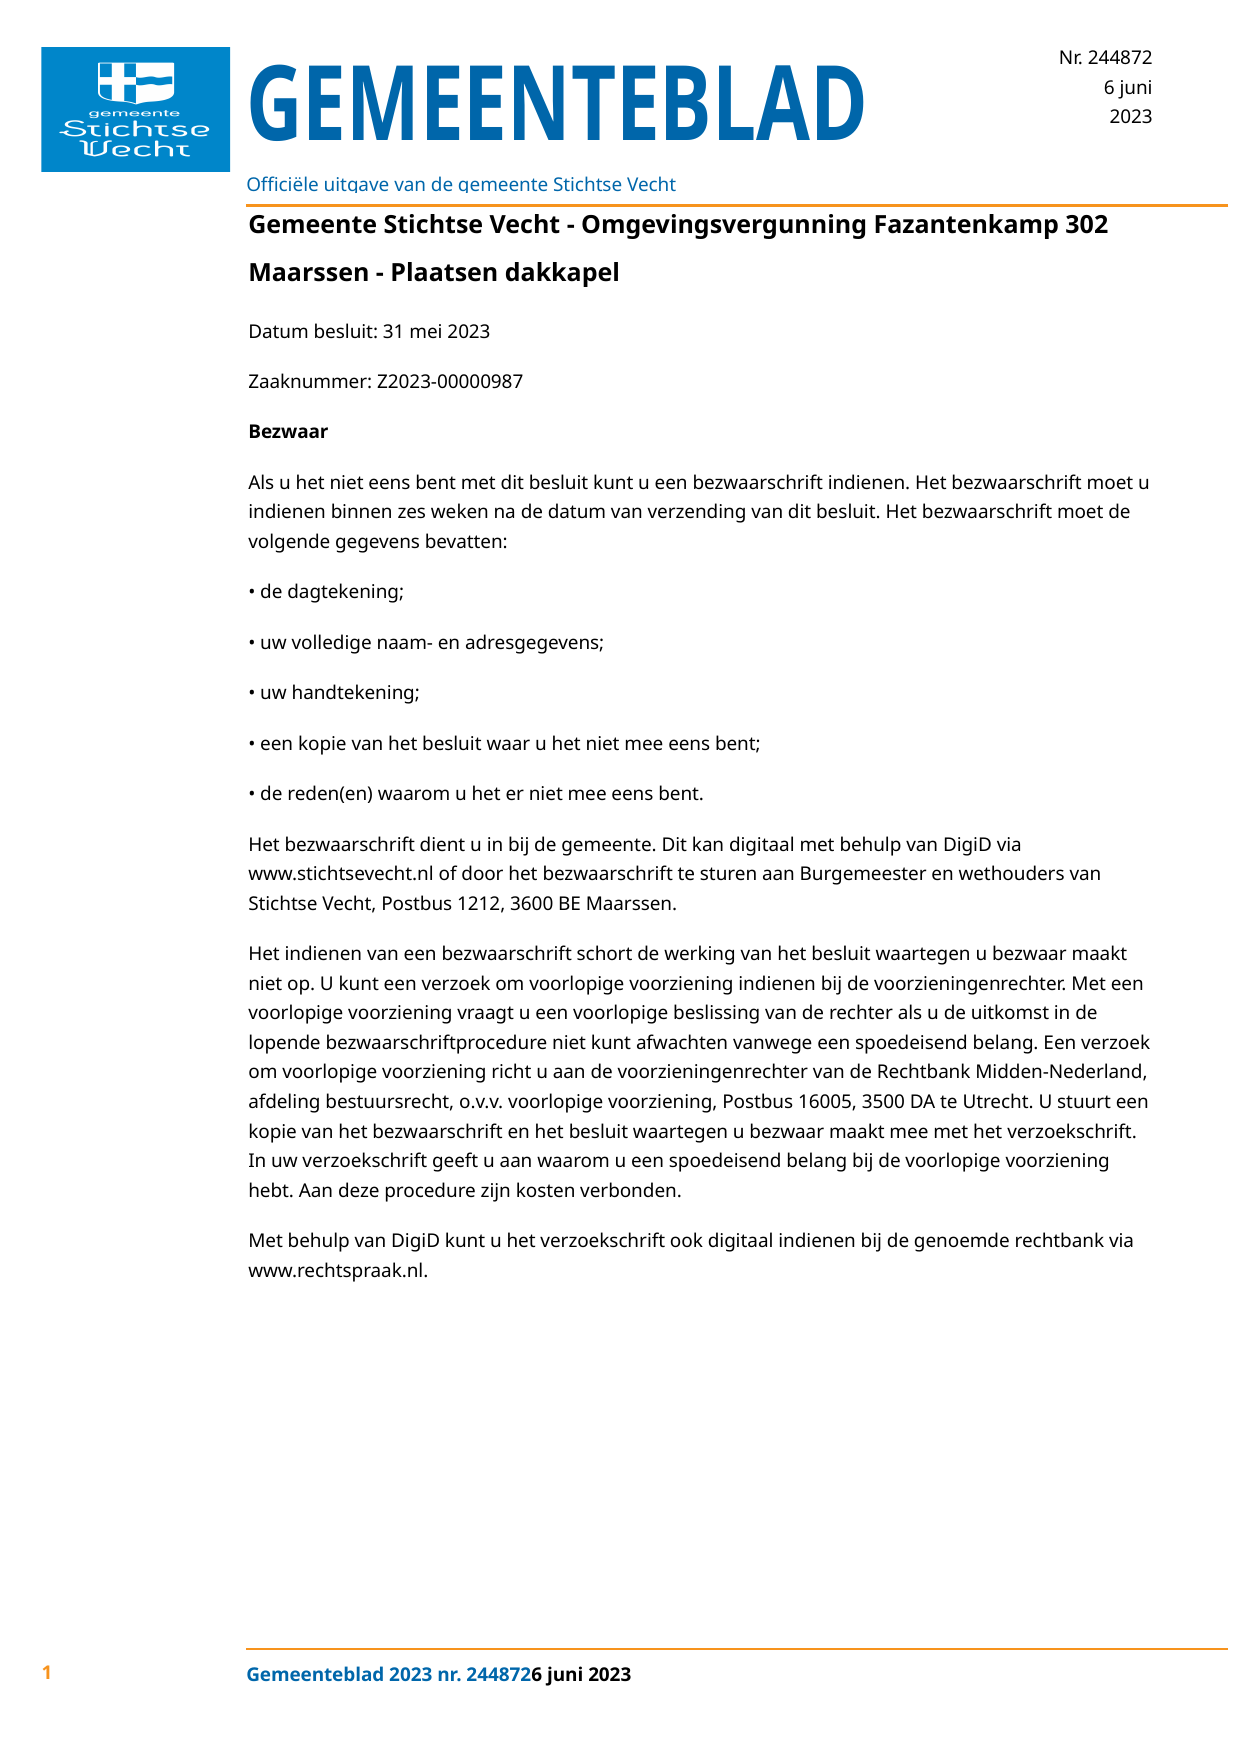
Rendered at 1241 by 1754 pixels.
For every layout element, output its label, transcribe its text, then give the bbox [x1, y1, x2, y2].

text Datum besluit: 31 mei 2023 [248, 318, 1152, 344]
text Het bezwaarschrift dient u in bij de gemeente. Dit kan digitaal met behulp van DigiD via www.stichtsevecht.nl of door het bezwaarschrift te sturen aan Burgemeester en wethouders van Stichtse Vecht, Postbus 1212, 3600 BE Maarssen. [248, 831, 1152, 916]
text • een kopie van het besluit waar u het niet mee eens bent; [248, 730, 1152, 756]
text Zaaknummer: Z2023-00000987 [248, 368, 1152, 394]
picture [137, 63, 174, 103]
text Gemeente Stichtse Vecht - Omgevingsvergunning Fazantenkamp 302 Maarssen - Plaatsen dakkapel [248, 207, 1152, 288]
text • uw volledige naam- en adresgegevens; [248, 629, 1152, 655]
text Het indienen van een bezwaarschrift schort de werking van het besluit waartegen u bezwaar maakt niet op. U kunt een verzoek om voorlopige voorziening indienen bij de voorzieningenrechter. Met een voorlopige voorziening vraagt u een voorlopige beslissing van de rechter als u de uitkomst in de lopende bezwaarschriftprocedure niet kunt afwachten vanwege een spoedeisend belang. Een verzoek om voorlopige voorziening richt u aan de voorzieningenrechter van de Rechtbank Midden-Nederland, afdeling bestuursrecht, o.v.v. voorlopige voorziening, Postbus 16005, 3500 DA te Utrecht. U stuurt een kopie van het bezwaarschrift en het besluit waartegen u bezwaar maakt mee met het verzoekschrift. In uw verzoekschrift geeft u aan waarom u een spoedeisend belang bij de voorlopige voorziening hebt. Aan deze procedure zijn kosten verbonden. [248, 940, 1152, 1203]
text • de reden(en) waarom u het er niet mee eens bent. [248, 780, 1152, 806]
text Met behulp van DigiD kunt u het verzoekschrift ook digitaal indienen bij de genoemde rechtbank via www.rechtspraak.nl. [248, 1227, 1152, 1283]
picture [99, 63, 135, 101]
text • de dagtekening; [248, 579, 1152, 604]
text Bezwaar [248, 419, 1152, 444]
text • uw handtekening; [248, 679, 1152, 705]
text Als u het niet eens bent met dit besluit kunt u een bezwaarschrift indienen. Het bezwaarschrift moet u indienen binnen zes weken na de datum van verzending van dit besluit. Het bezwaarschrift moet de volgende gegevens bevatten: [248, 469, 1152, 554]
